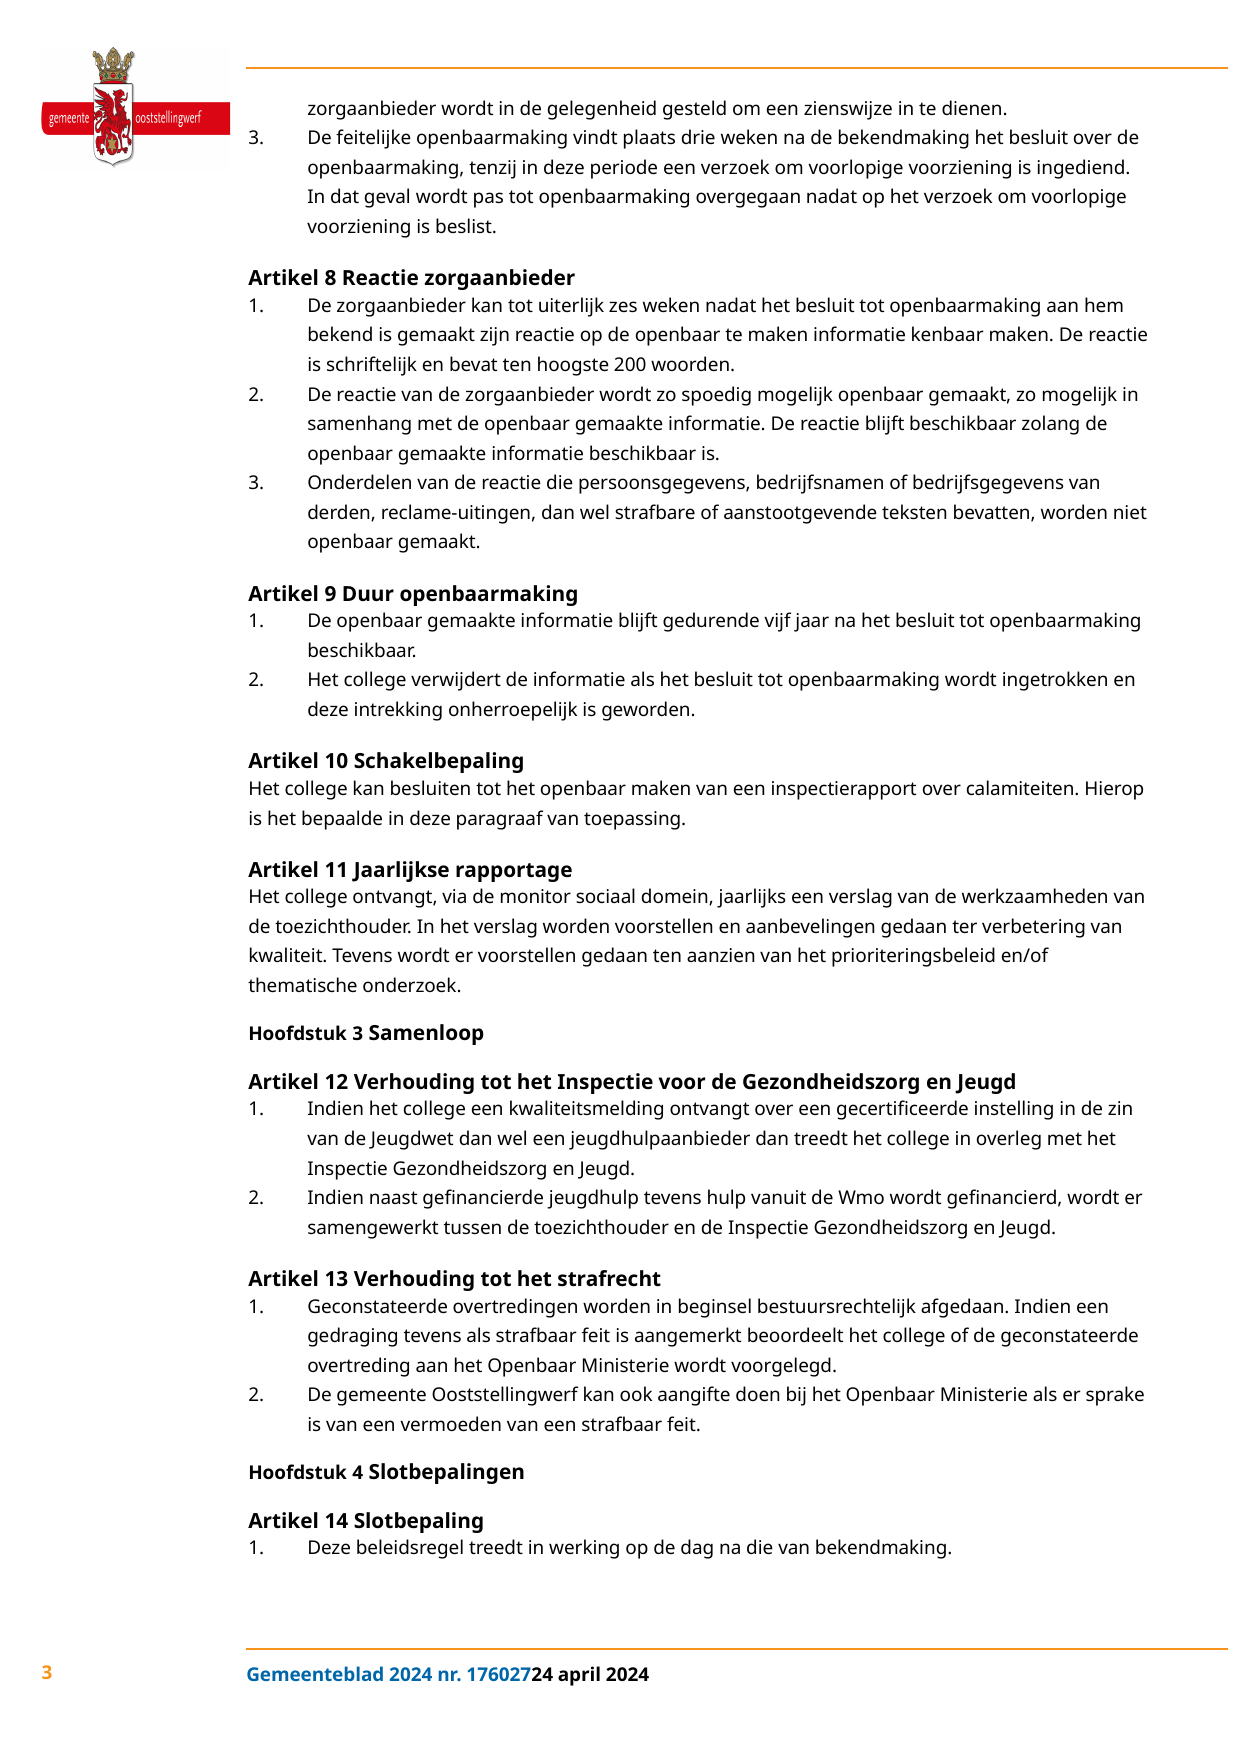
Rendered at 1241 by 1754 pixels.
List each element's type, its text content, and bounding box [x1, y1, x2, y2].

text Het college ontvangt, via de monitor sociaal domein, jaarlijks een verslag van de werkzaamheden van de toezichthouder. In het verslag worden voorstellen en aanbevelingen gedaan ter verbetering van kwaliteit. Tevens wordt er voorstellen gedaan ten aanzien van het prioriteringsbeleid en/of thematische onderzoek. [248, 883, 1152, 998]
list Het college verwijdert de informatie als het besluit tot openbaarmaking wordt ingetrokken en deze intrekking onherroepelijk is geworden. [248, 667, 1152, 722]
list De feitelijke openbaarmaking vindt plaats drie weken na de bekendmaking het besluit over de openbaarmaking, tenzij in deze periode een verzoek om voorlopige voorziening is ingediend. In dat geval wordt pas tot openbaarmaking overgegaan nadat op het verzoek om voorlopige voorziening is beslist. [248, 124, 1152, 239]
list Indien het college een kwaliteitsmelding ontvangt over een gecertificeerde instelling in de zin van de Jeugdwet dan wel een jeugdhulpaanbieder dan treedt het college in overleg met het Inspectie Gezondheidszorg en Jeugd. [248, 1096, 1152, 1181]
list De reactie van de zorgaanbieder wordt zo spoedig mogelijk openbaar gemaakt, zo mogelijk in samenhang met de openbaar gemaakte informatie. De reactie blijft beschikbaar zolang de openbaar gemaakte informatie beschikbaar is. [248, 381, 1152, 466]
text Het college kan besluiten tot het openbaar maken van een inspectierapport over calamiteiten. Hierop is het bepaalde in deze paragraaf van toepassing. [248, 775, 1152, 830]
picture [41, 47, 231, 172]
list zorgaanbieder wordt in de gelegenheid gesteld om een zienswijze in te dienen. [248, 95, 1152, 121]
text Artikel 14 Slotbepaling [248, 1506, 1152, 1534]
text Hoofdstuk 4 Slotbepalingen [248, 1457, 1152, 1485]
text Hoofdstuk 3 Samenloop [248, 1018, 1152, 1046]
list De zorgaanbieder kan tot uiterlijk zes weken nadat het besluit tot openbaarmaking aan hem bekend is gemaakt zijn reactie op de openbaar te maken informatie kenbaar maken. De reactie is schriftelijk en bevat ten hoogste 200 woorden. [248, 292, 1152, 377]
text Artikel 11 Jaarlijkse rapportage [248, 855, 1152, 883]
list Deze beleidsregel treedt in werking op de dag na die van bekendmaking. [248, 1534, 1152, 1560]
text Artikel 8 Reactie zorgaanbieder [248, 263, 1152, 292]
list De openbaar gemaakte informatie blijft gedurende vijf jaar na het besluit tot openbaarmaking beschikbaar. [248, 607, 1152, 663]
text Artikel 10 Schakelbepaling [248, 747, 1152, 775]
list Onderdelen van de reactie die persoonsgegevens, bedrijfsnamen of bedrijfsgegevens van derden, reclame-uitingen, dan wel strafbare of aanstootgevende teksten bevatten, worden niet openbaar gemaakt. [248, 469, 1152, 554]
text Artikel 12 Verhouding tot het Inspectie voor de Gezondheidszorg en Jeugd [248, 1067, 1152, 1096]
text Artikel 13 Verhouding tot het strafrecht [248, 1264, 1152, 1293]
list De gemeente Ooststellingwerf kan ook aangifte doen bij het Openbaar Ministerie als er sprake is van een vermoeden van een strafbaar feit. [248, 1382, 1152, 1437]
list Geconstateerde overtredingen worden in beginsel bestuursrechtelijk afgedaan. Indien een gedraging tevens als strafbaar feit is aangemerkt beoordeelt het college of de geconstateerde overtreding aan het Openbaar Ministerie wordt voorgelegd. [248, 1293, 1152, 1378]
text Artikel 9 Duur openbaarmaking [248, 579, 1152, 607]
list Indien naast gefinancierde jeugdhulp tevens hulp vanuit de Wmo wordt gefinancierd, wordt er samengewerkt tussen de toezichthouder en de Inspectie Gezondheidszorg en Jeugd. [248, 1184, 1152, 1240]
